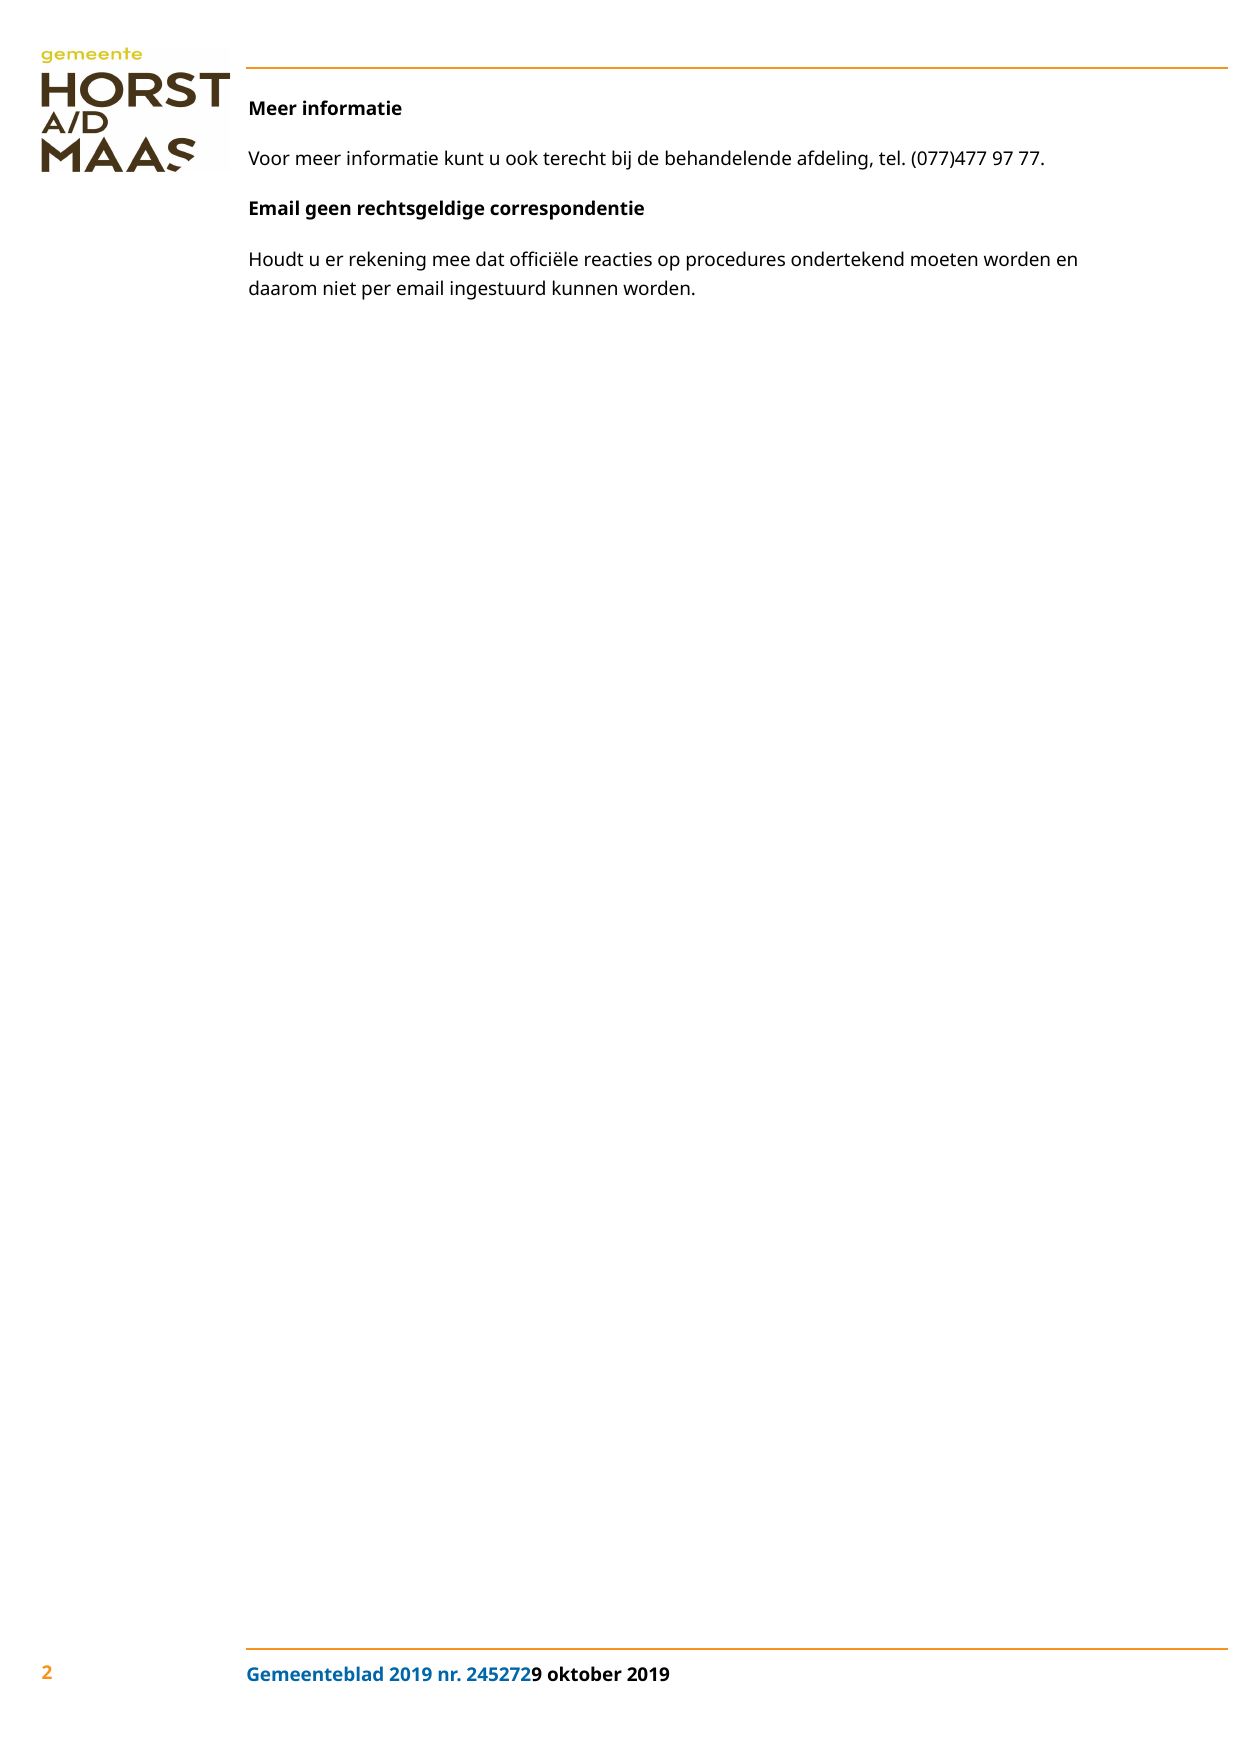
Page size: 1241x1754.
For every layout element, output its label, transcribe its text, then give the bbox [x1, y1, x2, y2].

text Voor meer informatie kunt u ook terecht bij de behandelende afdeling, tel. (077)477 97 77. [248, 145, 1152, 171]
picture [41, 47, 231, 172]
text Houdt u er rekening mee dat officiële reacties op procedures ondertekend moeten worden en daarom niet per email ingestuurd kunnen worden. [248, 246, 1152, 301]
text Email geen rechtsgeldige correspondentie [248, 196, 1152, 221]
text Meer informatie [248, 95, 1152, 121]
